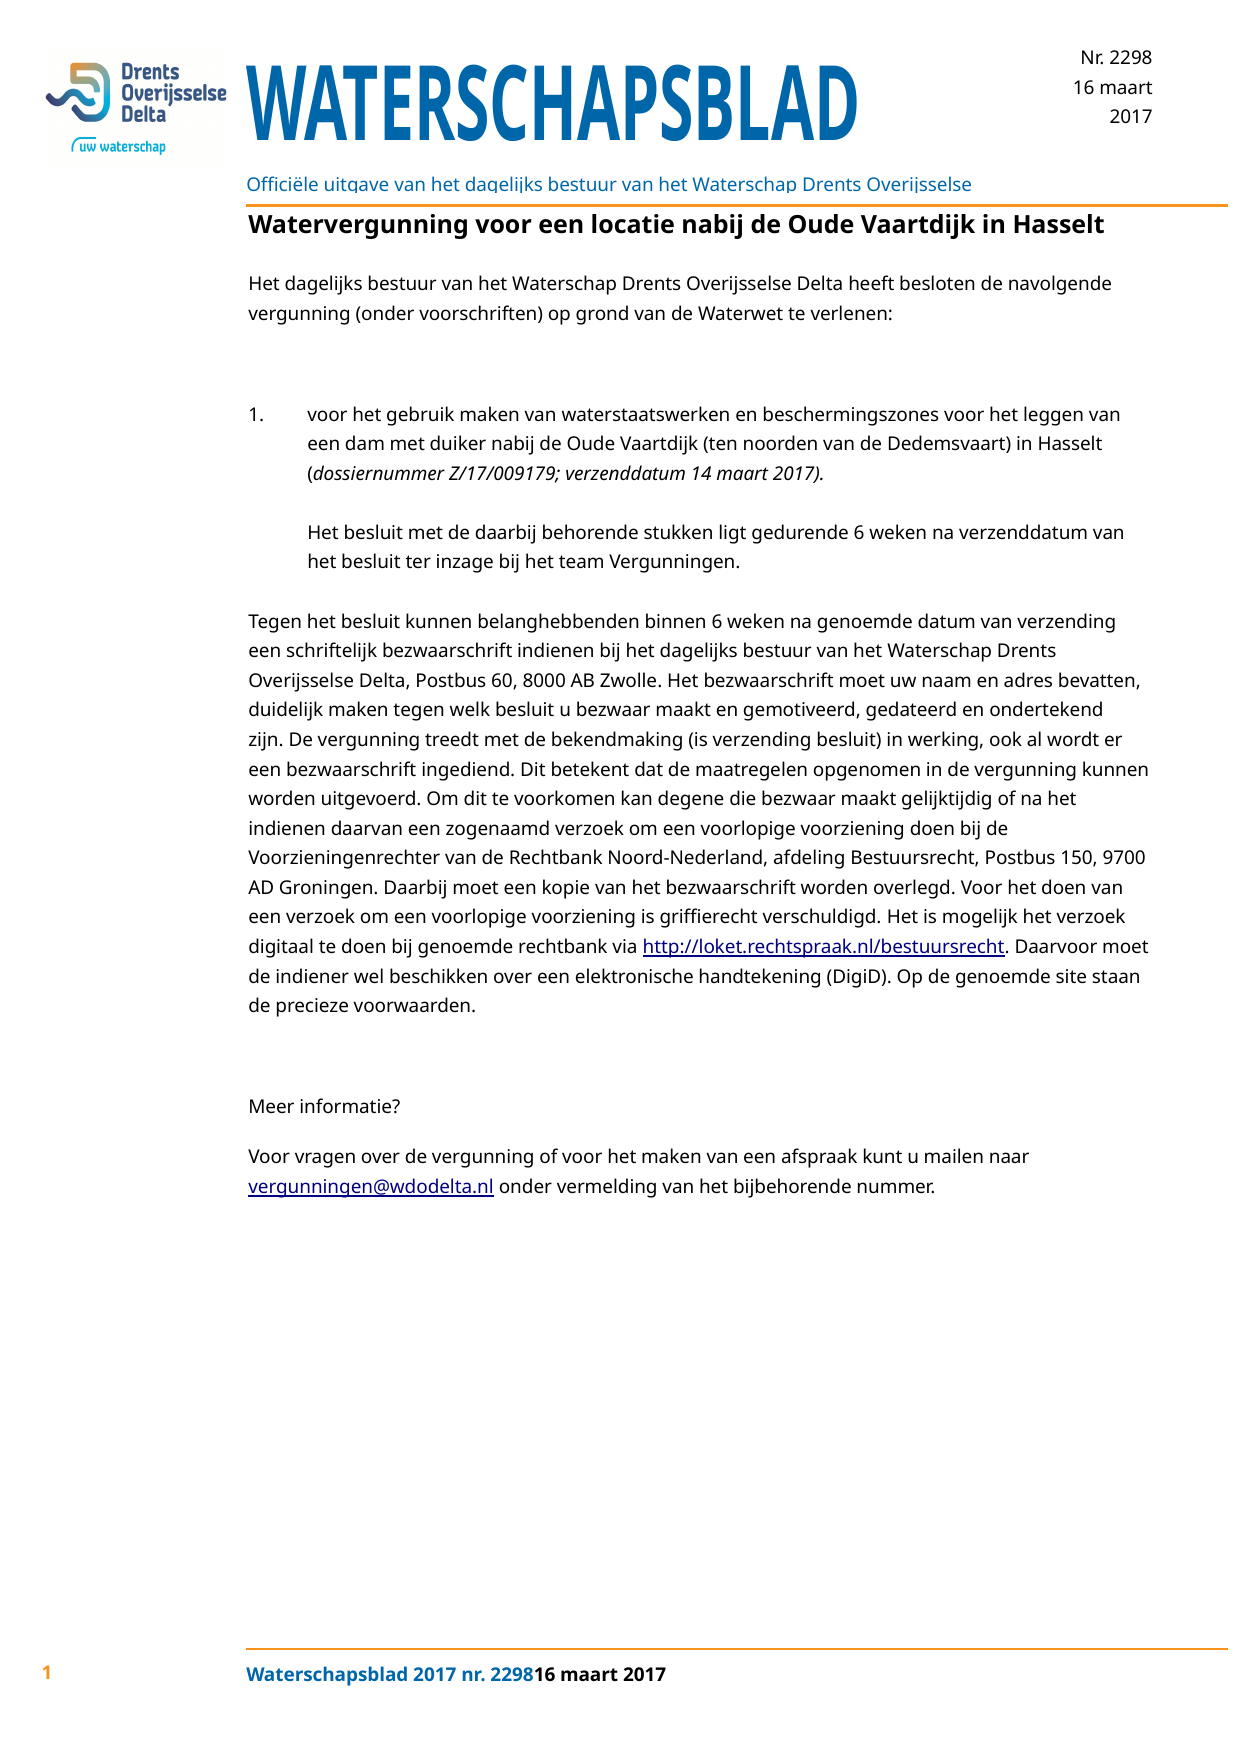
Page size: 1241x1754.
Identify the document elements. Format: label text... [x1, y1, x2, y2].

text Voor vragen over de vergunning of voor het maken van een afspraak kunt u mailen naar vergunningen@wdodelta.nl onder vermelding van het bijbehorende nummer. [248, 1144, 1152, 1199]
list Het besluit met de daarbij behorende stukken ligt gedurende 6 weken na verzenddatum van het besluit ter inzage bij het team Vergunningen. [248, 519, 1152, 574]
text Het dagelijks bestuur van het Waterschap Drents Overijsselse Delta heeft besloten de navolgende vergunning (onder voorschriften) op grond van de Waterwet te verlenen: [248, 270, 1152, 326]
text Watervergunning voor een locatie nabij de Oude Vaartdijk in Hasselt [248, 207, 1152, 241]
text Meer informatie? [248, 1093, 1152, 1119]
list voor het gebruik maken van waterstaatswerken en beschermingszones voor het leggen van een dam met duiker nabij de Oude Vaartdijk (ten noorden van de Dedemsvaart) in Hasselt (dossiernummer Z/17/009179; verzenddatum 14 maart 2017). [248, 401, 1152, 486]
picture [41, 47, 231, 172]
text Tegen het besluit kunnen belanghebbenden binnen 6 weken na genoemde datum van verzending een schriftelijk bezwaarschrift indienen bij het dagelijks bestuur van het Waterschap Drents Overijsselse Delta, Postbus 60, 8000 AB Zwolle. Het bezwaarschrift moet uw naam en adres bevatten, duidelijk maken tegen welk besluit u bezwaar maakt en gemotiveerd, gedateerd en ondertekend zijn. De vergunning treedt met de bekendmaking (is verzending besluit) in werking, ook al wordt er een bezwaarschrift ingediend. Dit betekent dat de maatregelen opgenomen in de vergunning kunnen worden uitgevoerd. Om dit te voorkomen kan degene die bezwaar maakt gelijktijdig of na het indienen daarvan een zogenaamd verzoek om een voorlopige voorziening doen bij de Voorzieningenrechter van de Rechtbank Noord-Nederland, afdeling Bestuursrecht, Postbus 150, 9700 AD Groningen. Daarbij moet een kopie van het bezwaarschrift worden overlegd. Voor het doen van een verzoek om een voorlopige voorziening is griffierecht verschuldigd. Het is mogelijk het verzoek digitaal te doen bij genoemde rechtbank via http://loket.rechtspraak.nl/bestuursrecht. Daarvoor moet de indiener wel beschikken over een elektronische handtekening (DigiD). Op de genoemde site staan de precieze voorwaarden. [248, 608, 1152, 1018]
